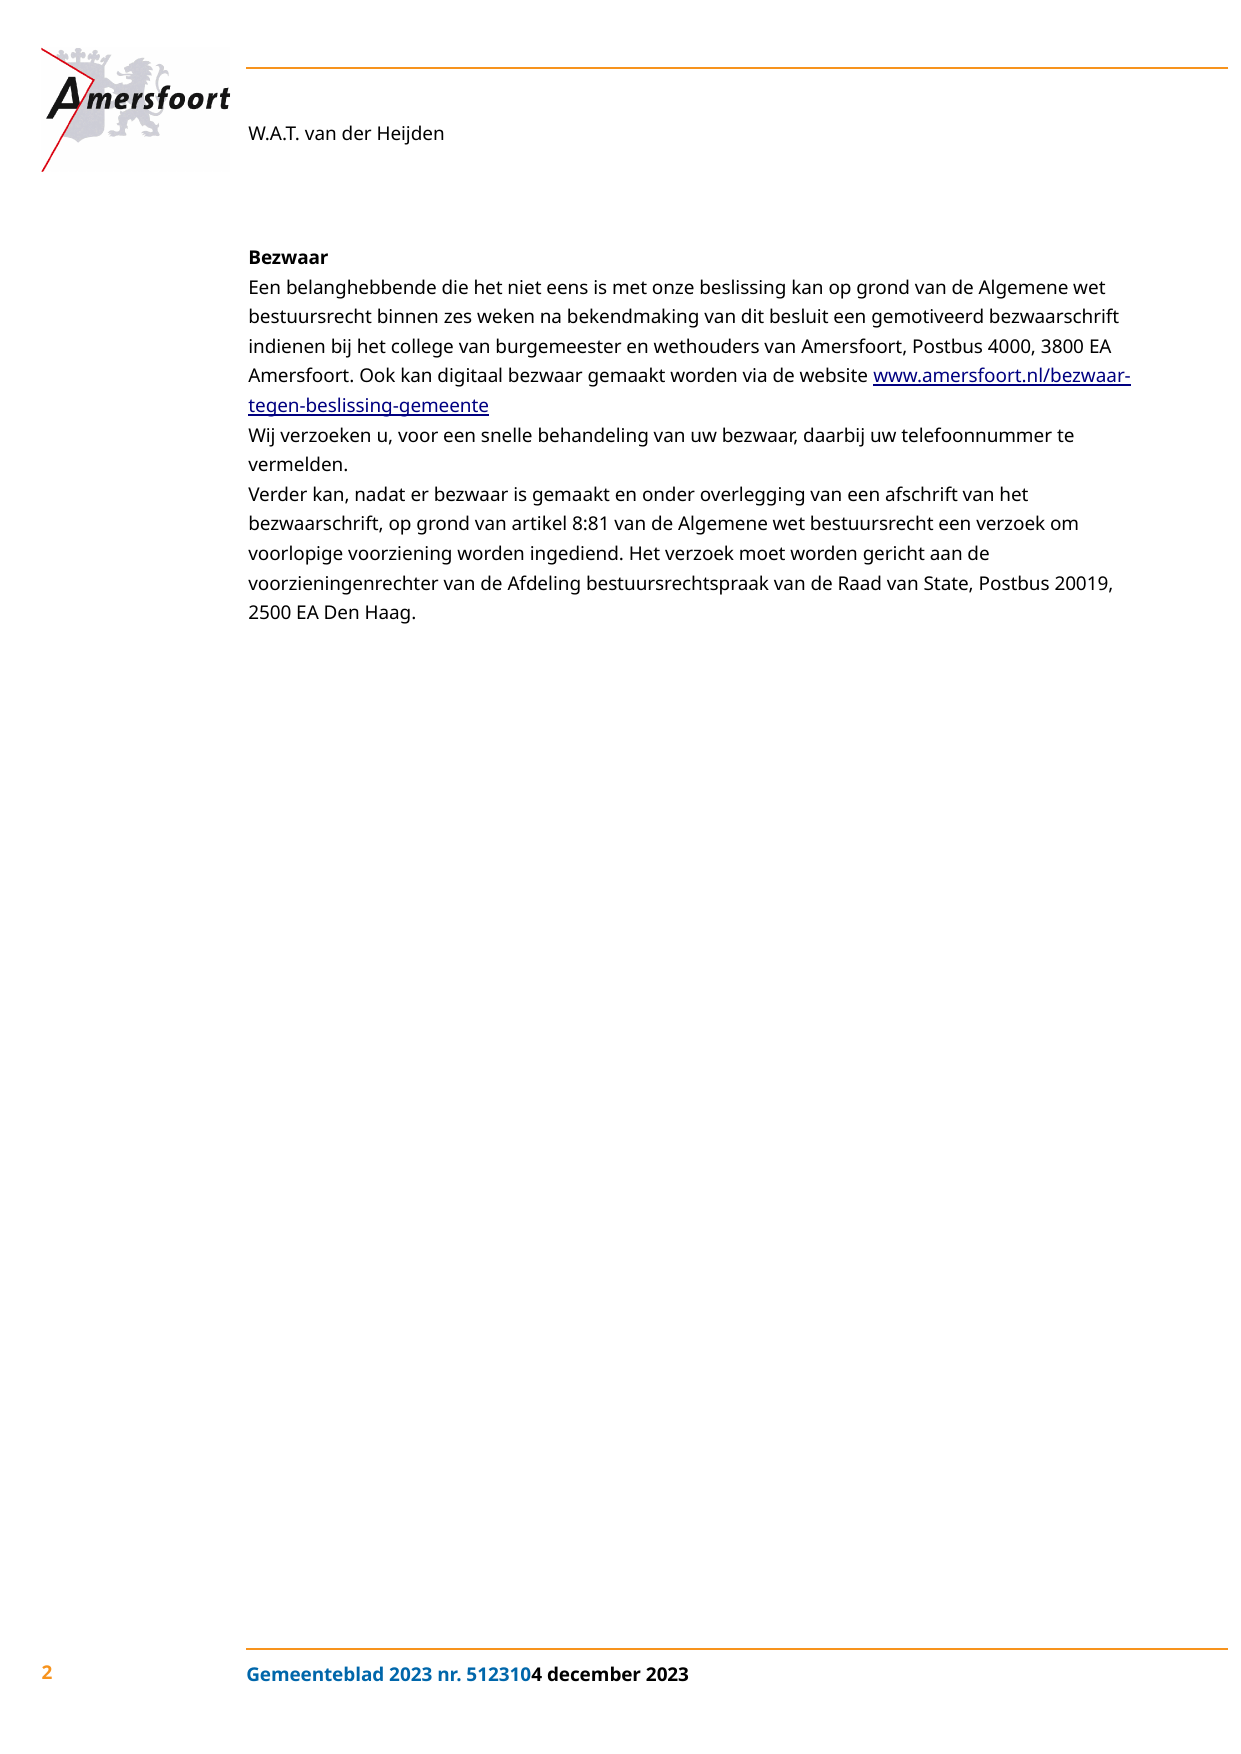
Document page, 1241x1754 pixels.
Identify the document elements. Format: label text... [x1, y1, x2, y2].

text Een belanghebbende die het niet eens is met onze beslissing kan op grond van de Algemene wet bestuursrecht binnen zes weken na bekendmaking van dit besluit een gemotiveerd bezwaarschrift indienen bij het college van burgemeester en wethouders van Amersfoort, Postbus 4000, 3800 EA Amersfoort. Ook kan digitaal bezwaar gemaakt worden via de website www.amersfoort.nl/bezwaar-tegen-beslissing-gemeente [248, 274, 1152, 418]
text W.A.T. van der Heijden [248, 121, 1152, 146]
picture [41, 47, 231, 172]
text Bezwaar [248, 244, 1152, 270]
text Wij verzoeken u, voor een snelle behandeling van uw bezwaar, daarbij uw telefoonnummer te vermelden. [248, 422, 1152, 477]
text Verder kan, nadat er bezwaar is gemaakt en onder overlegging van een afschrift van het bezwaarschrift, op grond van artikel 8:81 van de Algemene wet bestuursrecht een verzoek om voorlopige voorziening worden ingediend. Het verzoek moet worden gericht aan de voorzieningenrechter van de Afdeling bestuursrechtspraak van de Raad van State, Postbus 20019, 2500 EA Den Haag. [248, 481, 1152, 625]
